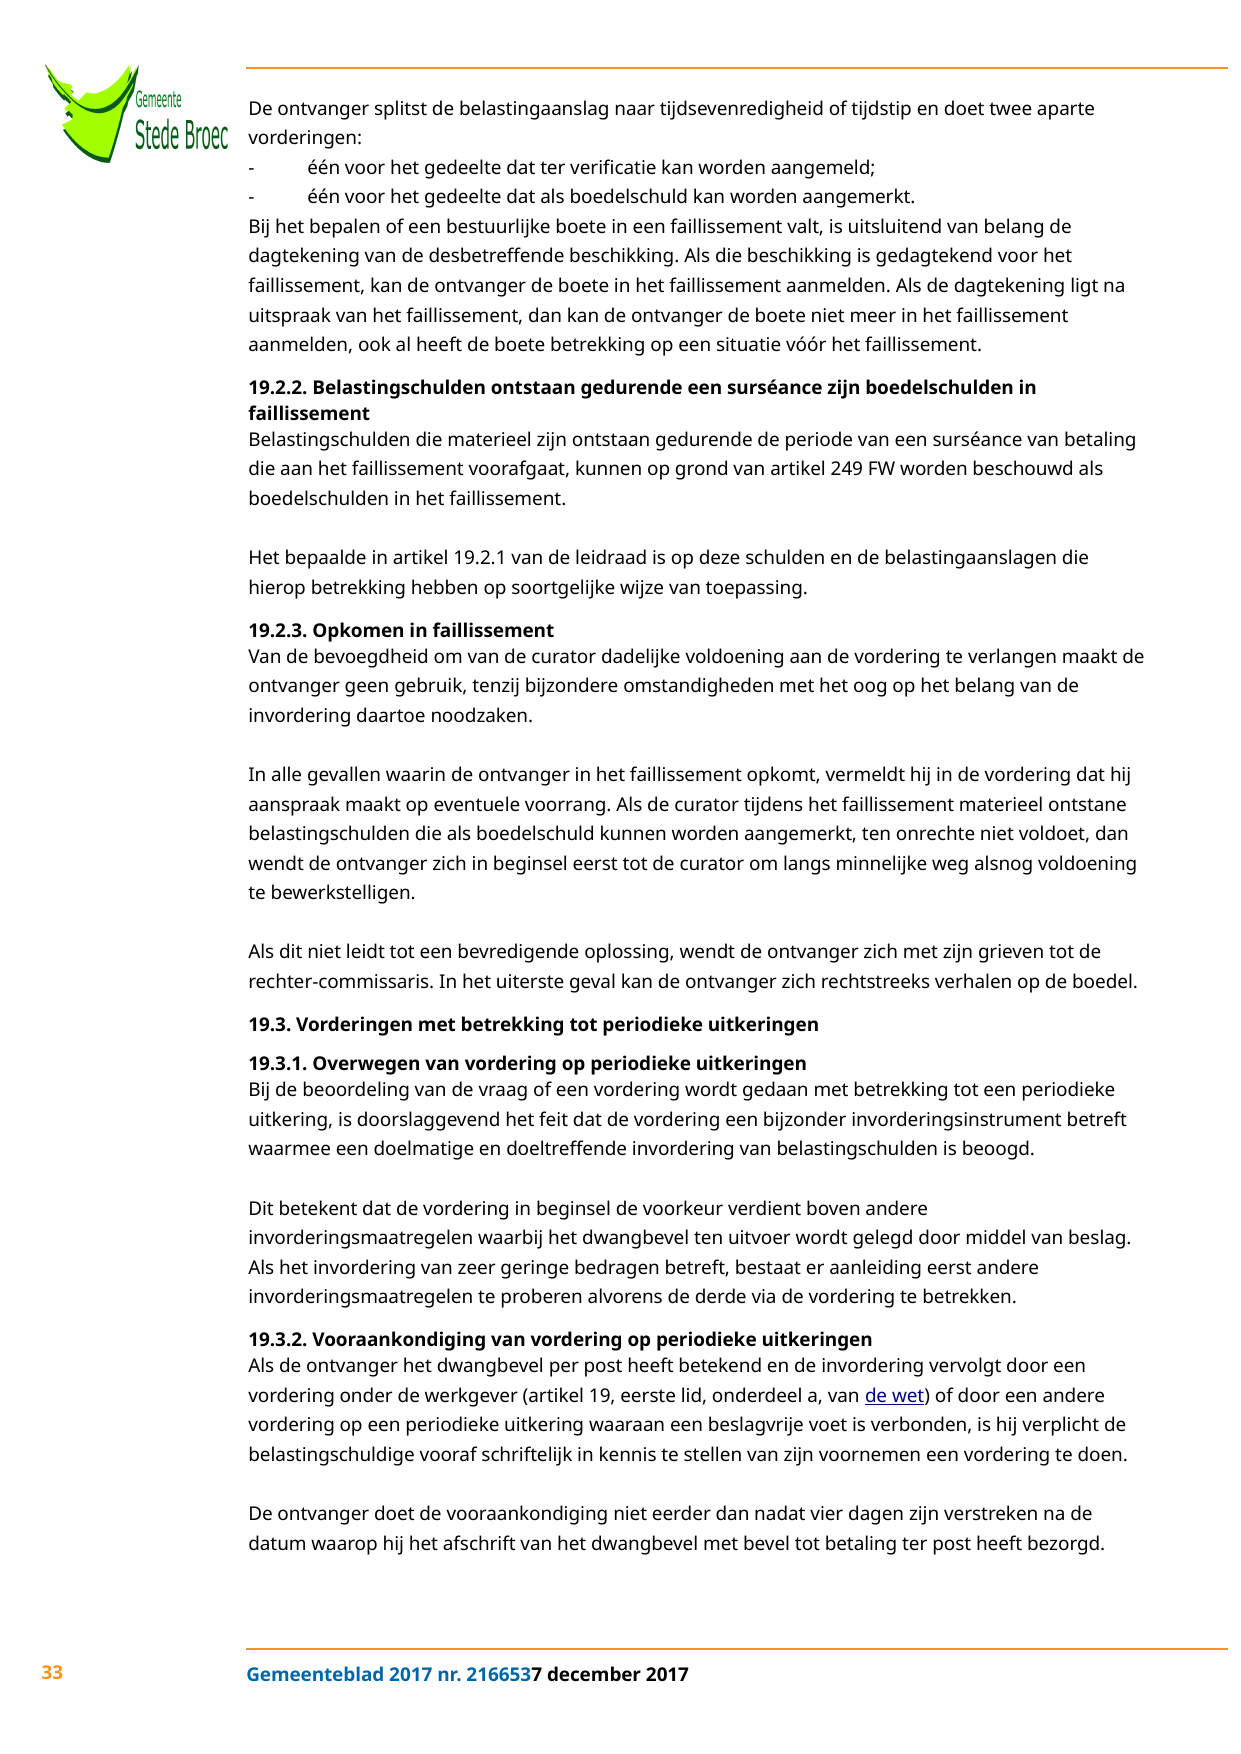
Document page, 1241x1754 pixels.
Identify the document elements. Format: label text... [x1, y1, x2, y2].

text 19.2.3. Opkomen in faillissement [248, 617, 1152, 643]
list één voor het gedeelte dat ter verificatie kan worden aangemeld; [248, 154, 1152, 180]
text Belastingschulden die materieel zijn ontstaan gedurende de periode van een surséance van betaling die aan het faillissement voorafgaat, kunnen op grond van artikel 249 FW worden beschouwd als boedelschulden in het faillissement. [248, 426, 1152, 511]
text Bij de beoordeling van de vraag of een vordering wordt gedaan met betrekking tot een periodieke uitkering, is doorslaggevend het feit dat de vordering een bijzonder invorderingsinstrument betreft waarmee een doelmatige en doeltreffende invordering van belastingschulden is beoogd. [248, 1076, 1152, 1161]
text Als de ontvanger het dwangbevel per post heeft betekend en de invordering vervolgt door een vordering onder de werkgever (artikel 19, eerste lid, onderdeel a, van de wet) of door een andere vordering op een periodieke uitkering waaraan een beslagvrije voet is verbonden, is hij verplicht de belastingschuldige vooraf schriftelijk in kennis te stellen van zijn voornemen een vordering te doen. [248, 1352, 1152, 1467]
text Dit betekent dat de vordering in beginsel de voorkeur verdient boven andere invorderingsmaatregelen waarbij het dwangbevel ten uitvoer wordt gelegd door middel van beslag. Als het invordering van zeer geringe bedragen betreft, bestaat er aanleiding eerst andere invorderingsmaatregelen te proberen alvorens de derde via de vordering te betrekken. [248, 1195, 1152, 1309]
picture [41, 47, 231, 172]
text 19.3.2. Vooraankondiging van vordering op periodieke uitkeringen [248, 1327, 1152, 1352]
list één voor het gedeelte dat als boedelschuld kan worden aangemerkt. [248, 183, 1152, 209]
text Bij het bepalen of een bestuurlijke boete in een faillissement valt, is uitsluitend van belang de dagtekening van de desbetreffende beschikking. Als die beschikking is gedagtekend voor het faillissement, kan de ontvanger de boete in het faillissement aanmelden. Als de dagtekening ligt na uitspraak van het faillissement, dan kan de ontvanger de boete niet meer in het faillissement aanmelden, ook al heeft de boete betrekking op een situatie vóór het faillissement. [248, 213, 1152, 357]
text 19.3. Vorderingen met betrekking tot periodieke uitkeringen [248, 1011, 1152, 1037]
text Van de bevoegdheid om van de curator dadelijke voldoening aan de vordering te verlangen maakt de ontvanger geen gebruik, tenzij bijzondere omstandigheden met het oog op het belang van de invordering daartoe noodzaken. [248, 643, 1152, 728]
text 19.2.2. Belastingschulden ontstaan gedurende een surséance zijn boedelschulden in faillissement [248, 374, 1152, 426]
text Als dit niet leidt tot een bevredigende oplossing, wendt de ontvanger zich met zijn grieven tot de rechter-commissaris. In het uiterste geval kan de ontvanger zich rechtstreeks verhalen op de boedel. [248, 939, 1152, 994]
text De ontvanger doet de vooraankondiging niet eerder dan nadat vier dagen zijn verstreken na de datum waarop hij het afschrift van het dwangbevel met bevel tot betaling ter post heeft bezorgd. [248, 1500, 1152, 1556]
text In alle gevallen waarin de ontvanger in het faillissement opkomt, vermeldt hij in de vordering dat hij aanspraak maakt op eventuele voorrang. Als de curator tijdens het faillissement materieel ontstane belastingschulden die als boedelschuld kunnen worden aangemerkt, ten onrechte niet voldoet, dan wendt de ontvanger zich in beginsel eerst tot de curator om langs minnelijke weg alsnog voldoening te bewerkstelligen. [248, 761, 1152, 905]
text 19.3.1. Overwegen van vordering op periodieke uitkeringen [248, 1051, 1152, 1076]
text De ontvanger splitst de belastingaanslag naar tijdsevenredigheid of tijdstip en doet twee aparte vorderingen: [248, 95, 1152, 150]
text Het bepaalde in artikel 19.2.1 van de leidraad is op deze schulden en de belastingaanslagen die hierop betrekking hebben op soortgelijke wijze van toepassing. [248, 544, 1152, 600]
